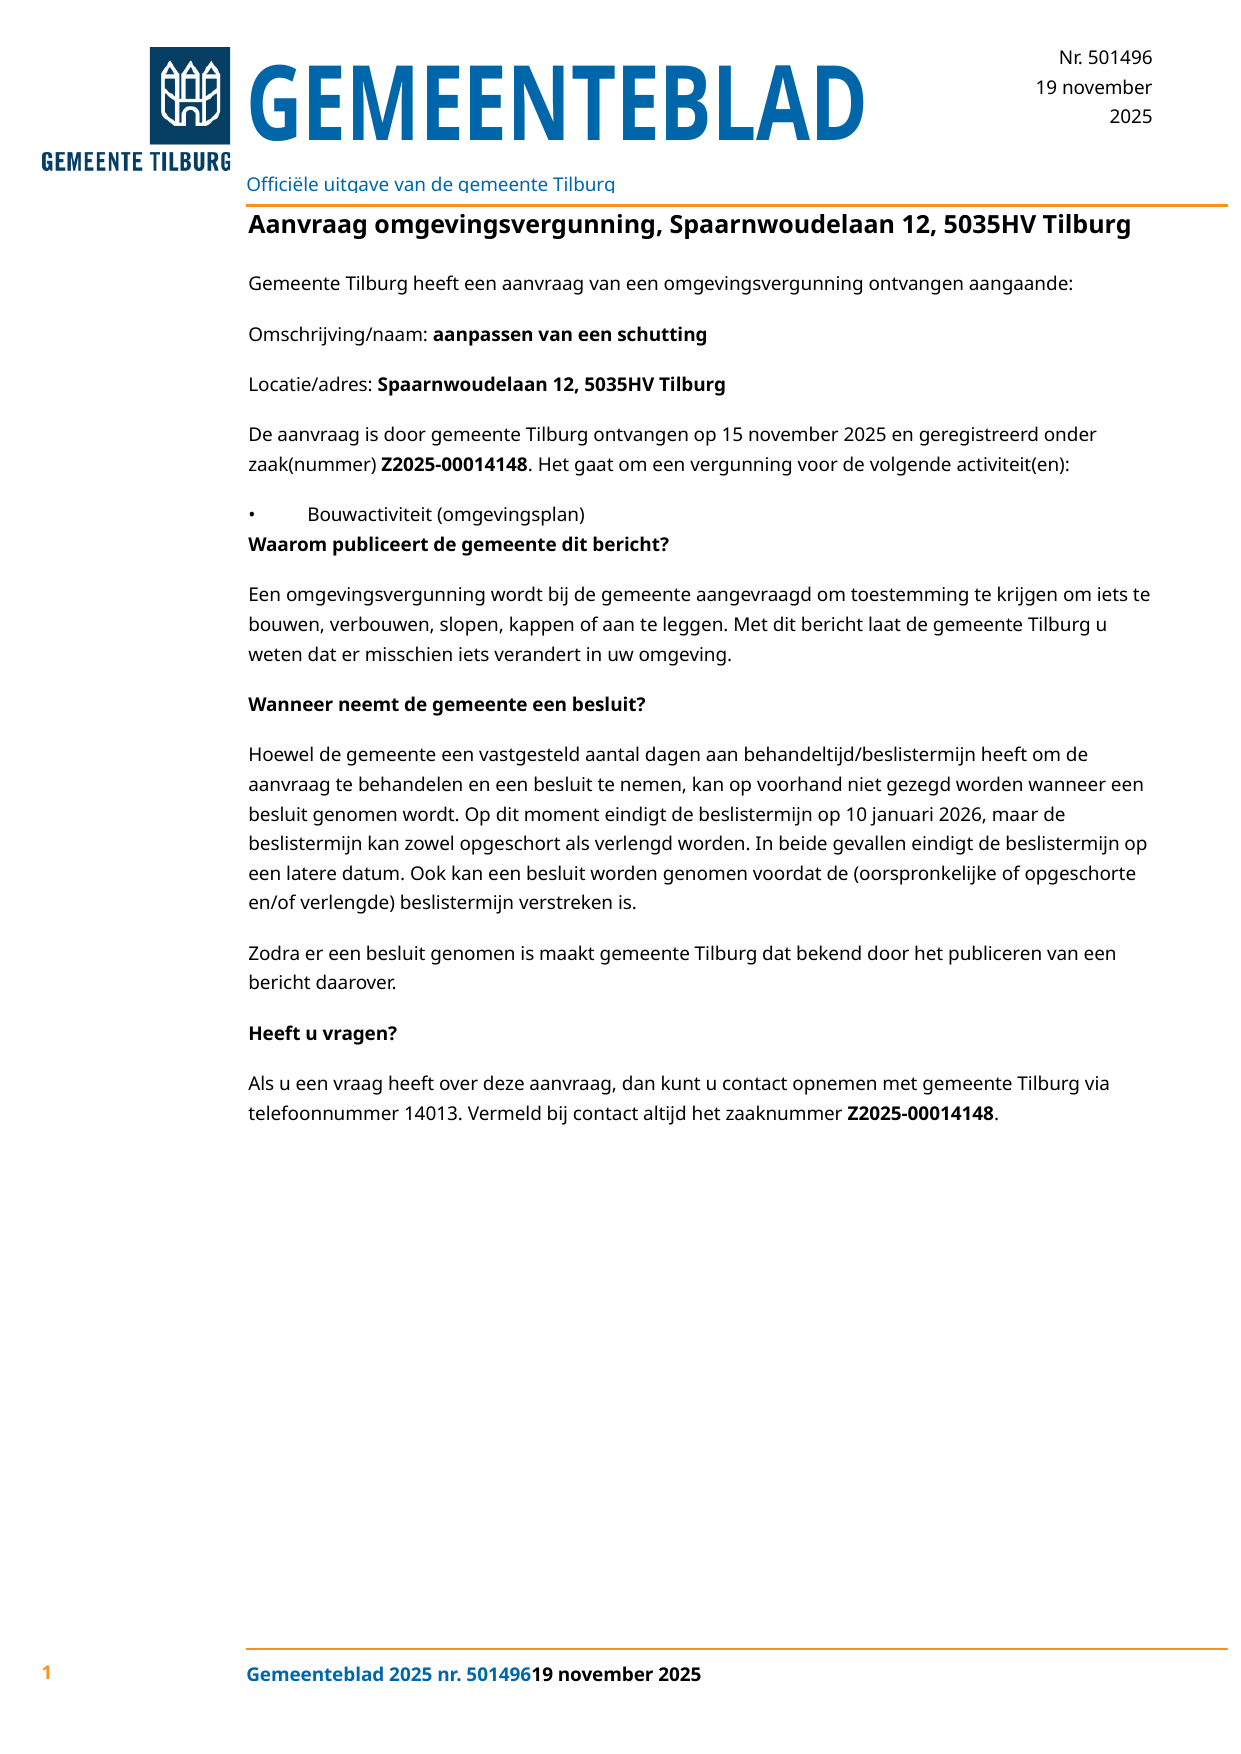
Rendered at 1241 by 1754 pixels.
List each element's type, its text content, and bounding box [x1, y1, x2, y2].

text Heeft u vragen? [248, 1020, 1152, 1046]
picture [41, 47, 231, 172]
text Waarom publiceert de gemeente dit bericht? [248, 531, 1152, 557]
text Hoewel de gemeente een vastgesteld aantal dagen aan behandeltijd/beslistermijn heeft om de aanvraag te behandelen en een besluit te nemen, kan op voorhand niet gezegd worden wanneer een besluit genomen wordt. Op dit moment eindigt de beslistermijn op 10 januari 2026, maar de beslistermijn kan zowel opgeschort als verlengd worden. In beide gevallen eindigt de beslistermijn op een latere datum. Ook kan een besluit worden genomen voordat de (oorspronkelijke of opgeschorte en/of verlengde) beslistermijn verstreken is. [248, 742, 1152, 915]
text Omschrijving/naam: aanpassen van een schutting [248, 321, 1152, 346]
list Bouwactiviteit (omgevingsplan) [248, 502, 1152, 527]
text Zodra er een besluit genomen is maakt gemeente Tilburg dat bekend door het publiceren van een bericht daarover. [248, 940, 1152, 995]
text De aanvraag is door gemeente Tilburg ontvangen op 15 november 2025 en geregistreerd onder zaak(nummer) Z2025-00014148. Het gaat om een vergunning voor de volgende activiteit(en): [248, 422, 1152, 477]
text Aanvraag omgevingsvergunning, Spaarnwoudelaan 12, 5035HV Tilburg [248, 207, 1152, 241]
text Wanneer neemt de gemeente een besluit? [248, 691, 1152, 717]
text Locatie/adres: Spaarnwoudelaan 12, 5035HV Tilburg [248, 371, 1152, 397]
text Als u een vraag heeft over deze aanvraag, dan kunt u contact opnemen met gemeente Tilburg via telefoonnummer 14013. Vermeld bij contact altijd het zaaknummer Z2025-00014148. [248, 1070, 1152, 1126]
text Een omgevingsvergunning wordt bij de gemeente aangevraagd om toestemming te krijgen om iets te bouwen, verbouwen, slopen, kappen of aan te leggen. Met dit bericht laat de gemeente Tilburg u weten dat er misschien iets verandert in uw omgeving. [248, 582, 1152, 666]
text Gemeente Tilburg heeft een aanvraag van een omgevingsvergunning ontvangen aangaande: [248, 270, 1152, 296]
